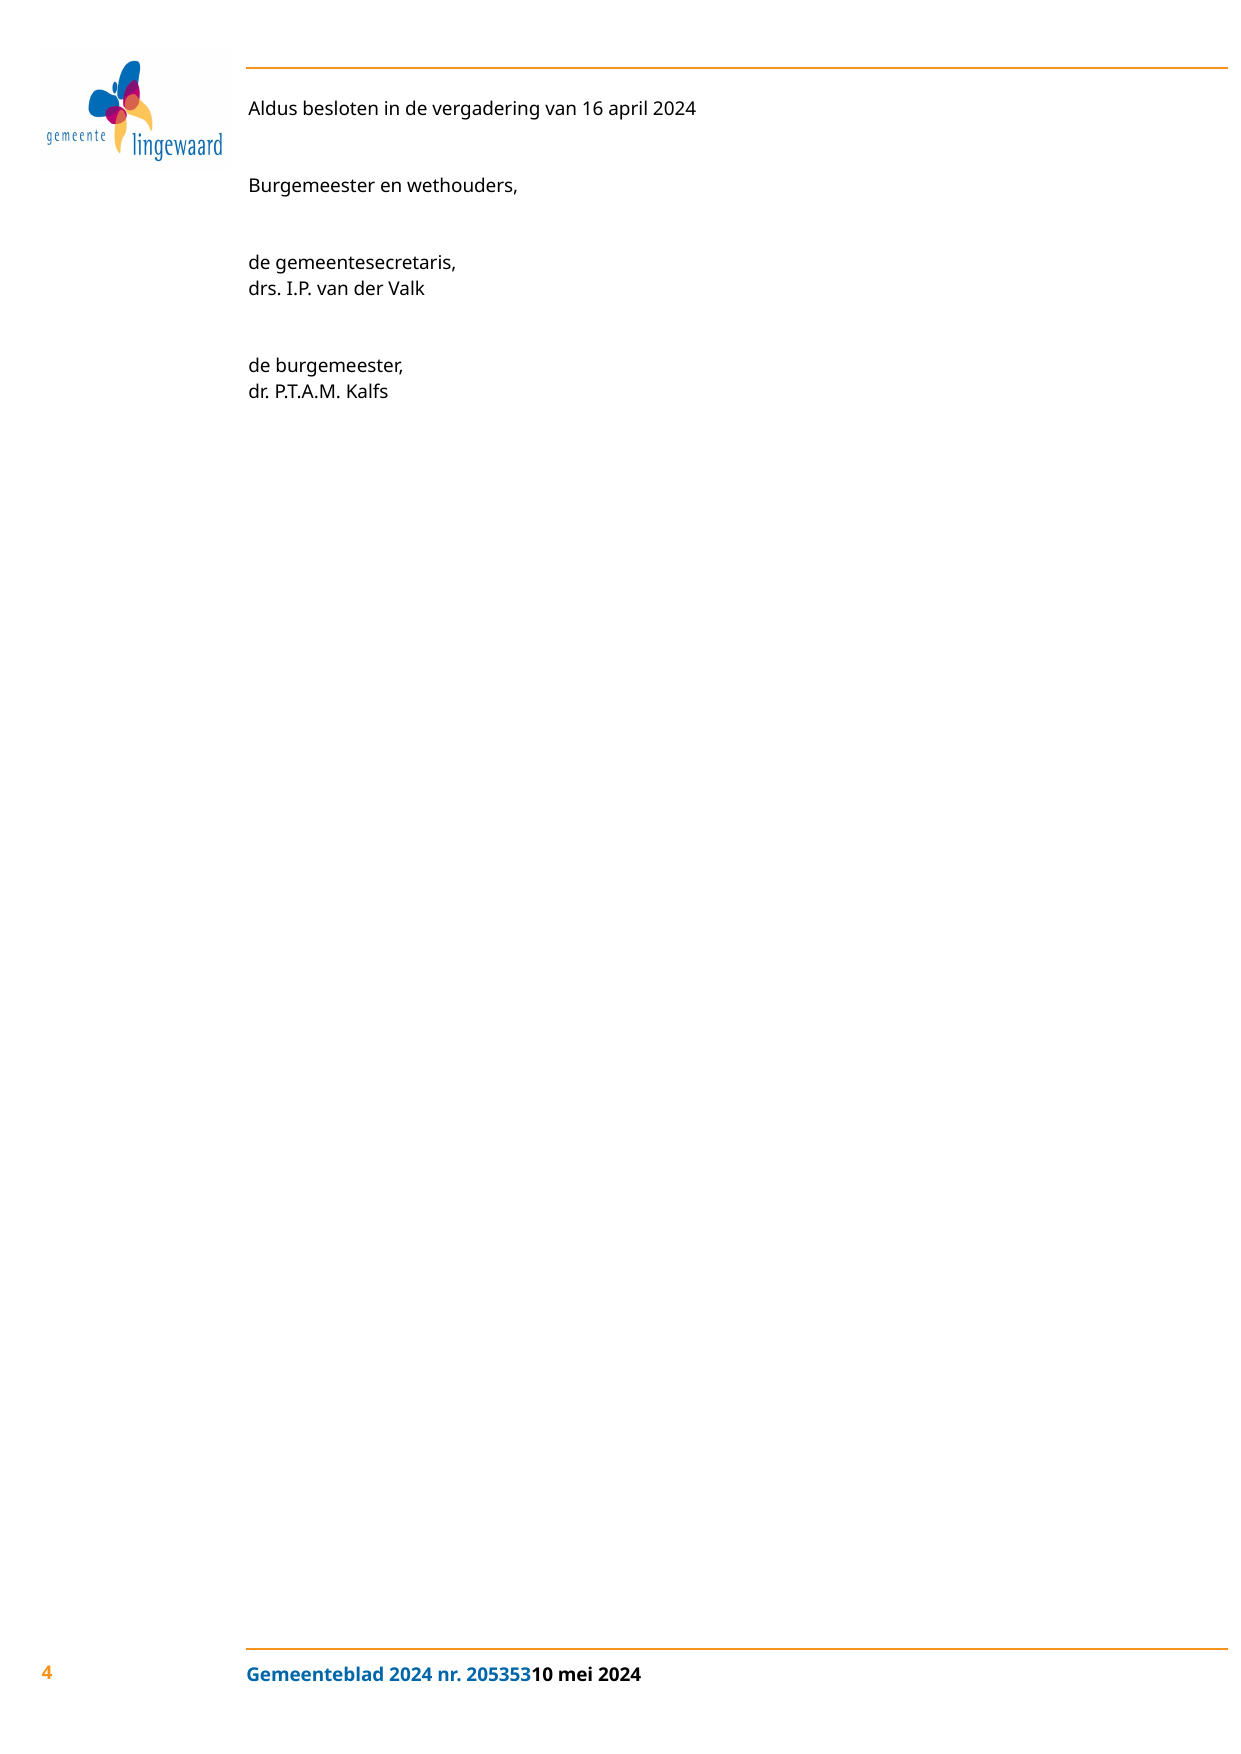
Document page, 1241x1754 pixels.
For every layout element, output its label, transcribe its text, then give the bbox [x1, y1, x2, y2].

text de gemeentesecretaris, [248, 249, 1152, 275]
text Aldus besloten in de vergadering van 16 april 2024 [248, 95, 1152, 121]
text drs. I.P. van der Valk [248, 275, 1152, 301]
picture [41, 47, 231, 172]
text dr. P.T.A.M. Kalfs [248, 378, 1152, 403]
text de burgemeester, [248, 352, 1152, 378]
text Burgemeester en wethouders, [248, 172, 1152, 198]
